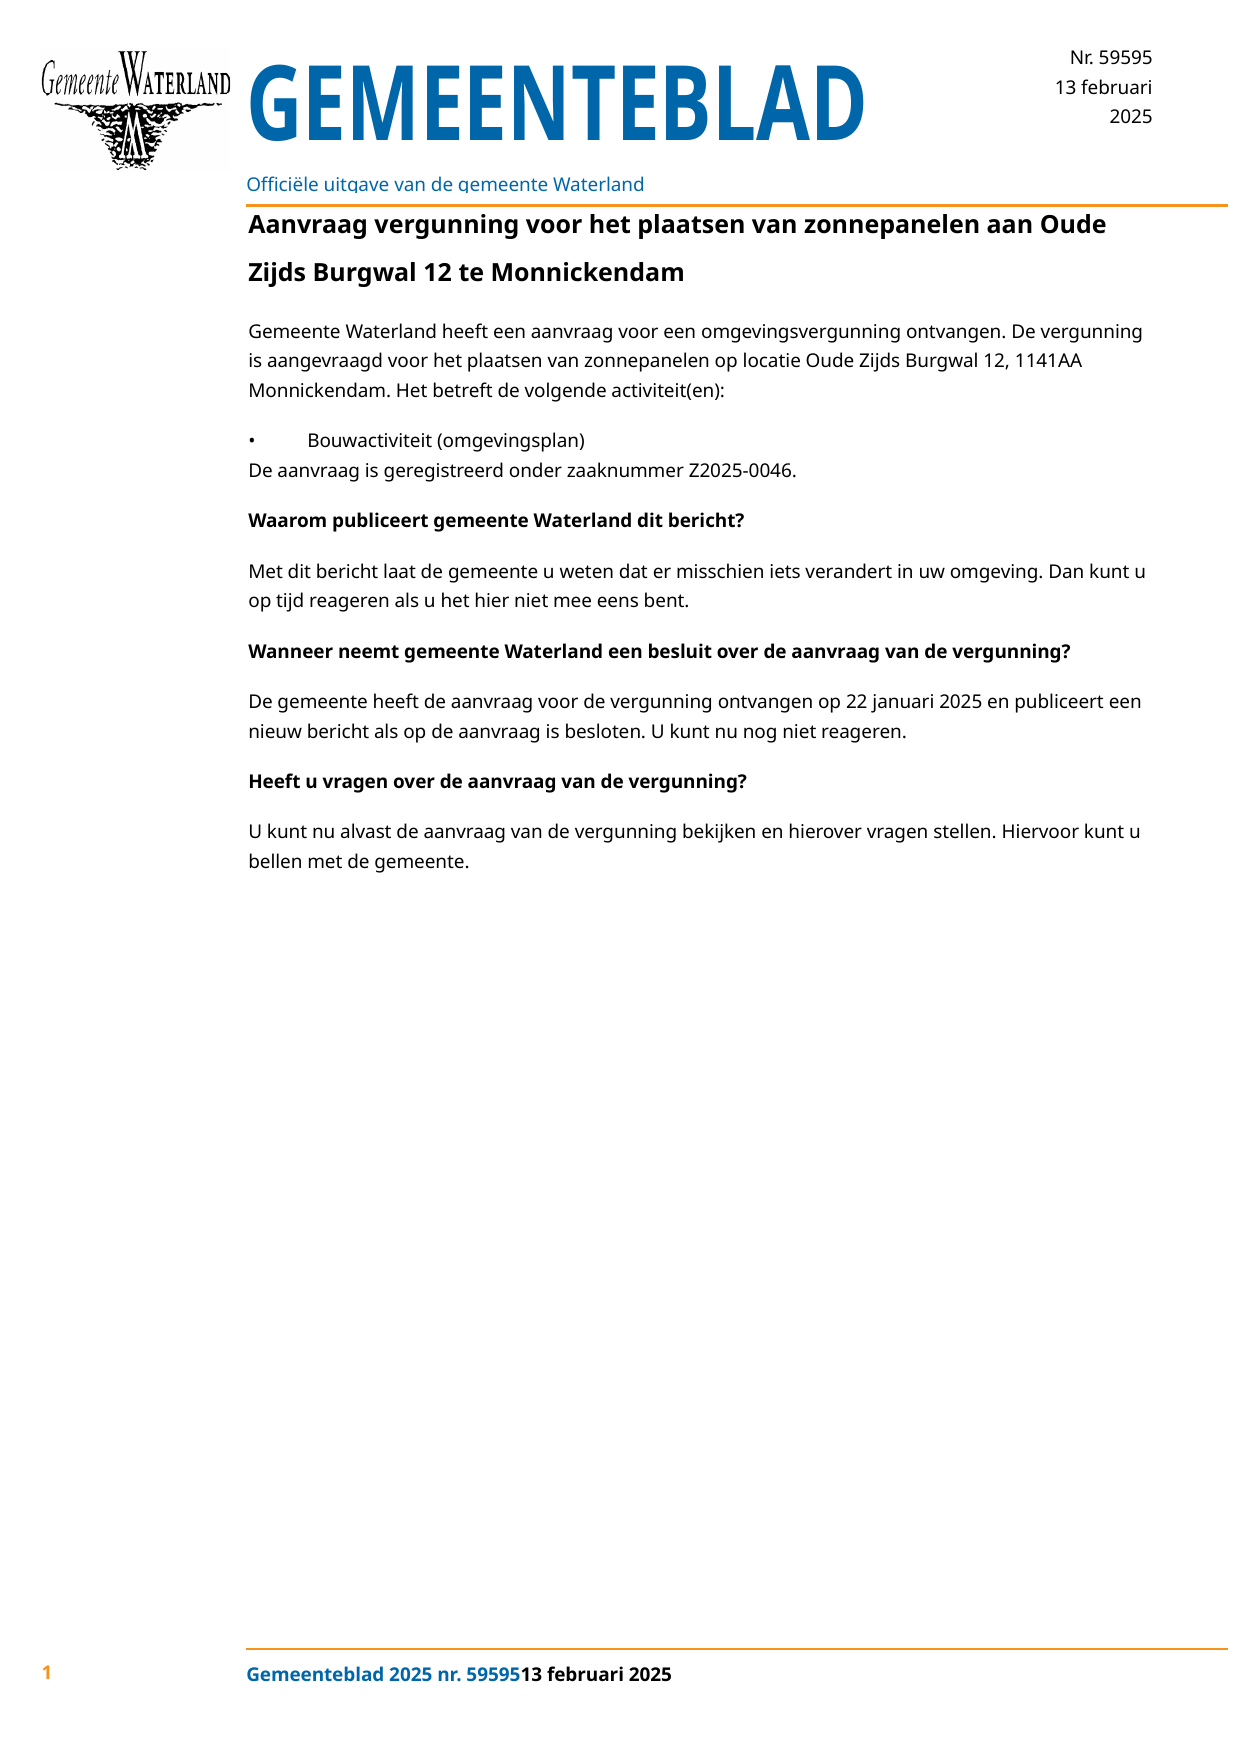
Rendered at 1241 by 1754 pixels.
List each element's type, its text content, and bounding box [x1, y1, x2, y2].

text De aanvraag is geregistreerd onder zaaknummer Z2025-0046. [248, 457, 1152, 483]
text Wanneer neemt gemeente Waterland een besluit over de aanvraag van de vergunning? [248, 638, 1152, 664]
text Gemeente Waterland heeft een aanvraag voor een omgevingsvergunning ontvangen. De vergunning is aangevraagd voor het plaatsen van zonnepanelen op locatie Oude Zijds Burgwal 12, 1141AA Monnickendam. Het betreft de volgende activiteit(en): [248, 318, 1152, 403]
text Aanvraag vergunning voor het plaatsen van zonnepanelen aan Oude Zijds Burgwal 12 te Monnickendam [248, 207, 1152, 288]
text Waarom publiceert gemeente Waterland dit bericht? [248, 507, 1152, 533]
picture [41, 47, 231, 172]
list Bouwactiviteit (omgevingsplan) [248, 427, 1152, 453]
text Met dit bericht laat de gemeente u weten dat er misschien iets verandert in uw omgeving. Dan kunt u op tijd reageren als u het hier niet mee eens bent. [248, 558, 1152, 613]
text U kunt nu alvast de aanvraag van de vergunning bekijken en hierover vragen stellen. Hiervoor kunt u bellen met de gemeente. [248, 819, 1152, 874]
text Heeft u vragen over de aanvraag van de vergunning? [248, 768, 1152, 794]
text De gemeente heeft de aanvraag voor de vergunning ontvangen op 22 januari 2025 en publiceert een nieuw bericht als op de aanvraag is besloten. U kunt nu nog niet reageren. [248, 688, 1152, 744]
